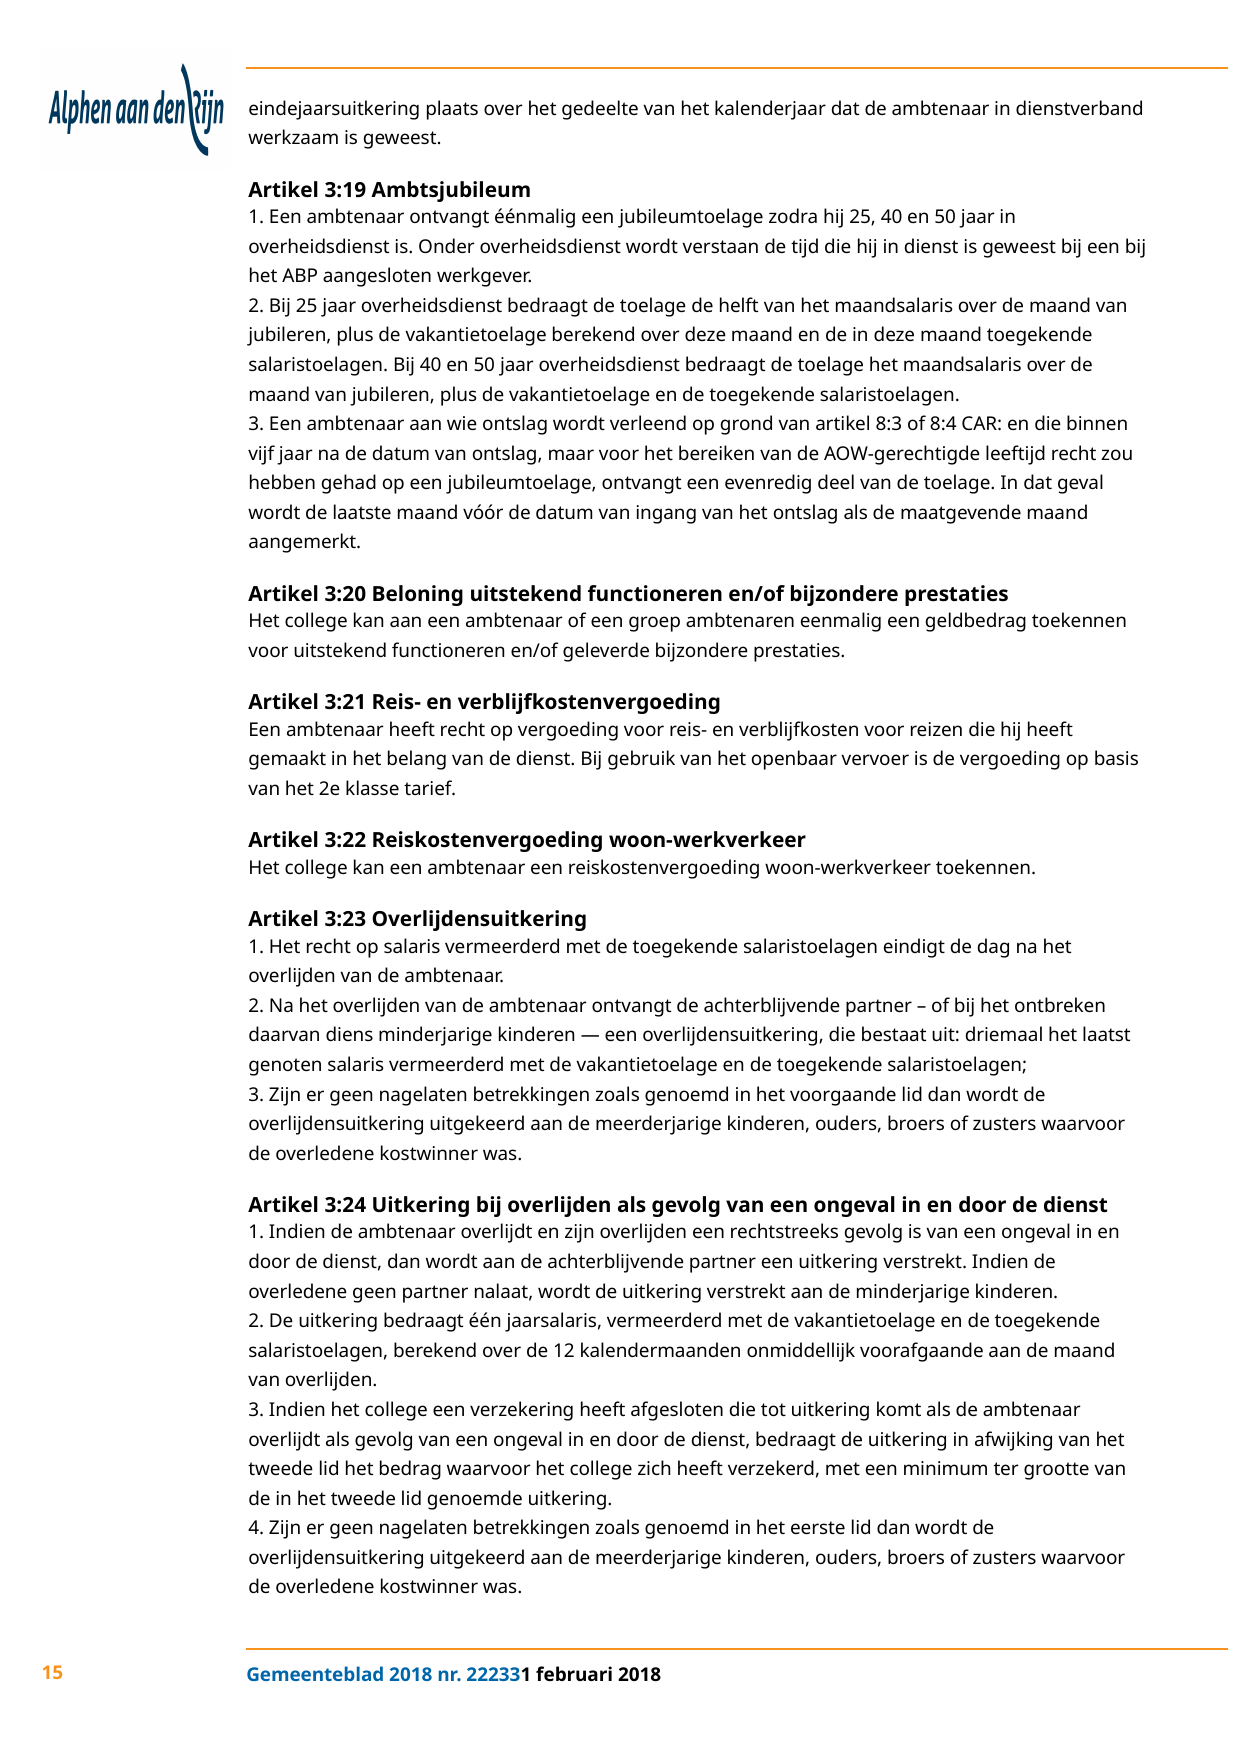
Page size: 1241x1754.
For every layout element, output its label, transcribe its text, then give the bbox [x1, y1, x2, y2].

text 1. Het recht op salaris vermeerderd met de toegekende salaristoelagen eindigt de dag na het overlijden van de ambtenaar. [248, 933, 1152, 988]
picture [41, 47, 231, 172]
text Artikel 3:22 Reiskostenvergoeding woon-werkverkeer [248, 826, 1152, 854]
text 1. Indien de ambtenaar overlijdt en zijn overlijden een rechtstreeks gevolg is van een ongeval in en door de dienst, dan wordt aan de achterblijvende partner een uitkering verstrekt. Indien de overledene geen partner nalaat, wordt de uitkering verstrekt aan de minderjarige kinderen. [248, 1219, 1152, 1304]
text 3. Indien het college een verzekering heeft afgesloten die tot uitkering komt als de ambtenaar overlijdt als gevolg van een ongeval in en door de dienst, bedraagt de uitkering in afwijking van het tweede lid het bedrag waarvoor het college zich heeft verzekerd, met een minimum ter grootte van de in het tweede lid genoemde uitkering. [248, 1396, 1152, 1511]
text Artikel 3:19 Ambtsjubileum [248, 175, 1152, 203]
text 2. De uitkering bedraagt één jaarsalaris, vermeerderd met de vakantietoelage en de toegekende salaristoelagen, berekend over de 12 kalendermaanden onmiddellijk voorafgaande aan de maand van overlijden. [248, 1307, 1152, 1392]
text 2. Na het overlijden van de ambtenaar ontvangt de achterblijvende partner – of bij het ontbreken daarvan diens minderjarige kinderen — een overlijdensuitkering, die bestaat uit: driemaal het laatst genoten salaris vermeerderd met de vakantietoelage en de toegekende salaristoelagen; [248, 992, 1152, 1077]
text 3. Zijn er geen nagelaten betrekkingen zoals genoemd in het voorgaande lid dan wordt de overlijdensuitkering uitgekeerd aan de meerderjarige kinderen, ouders, broers of zusters waarvoor de overledene kostwinner was. [248, 1081, 1152, 1166]
text eindejaarsuitkering plaats over het gedeelte van het kalenderjaar dat de ambtenaar in dienstverband werkzaam is geweest. [248, 95, 1152, 150]
text Een ambtenaar heeft recht op vergoeding voor reis- en verblijfkosten voor reizen die hij heeft gemaakt in het belang van de dienst. Bij gebruik van het openbaar vervoer is de vergoeding op basis van het 2e klasse tarief. [248, 716, 1152, 801]
text Artikel 3:23 Overlijdensuitkering [248, 904, 1152, 933]
text Artikel 3:21 Reis- en verblijfkostenvergoeding [248, 687, 1152, 716]
text Artikel 3:20 Beloning uitstekend functioneren en/of bijzondere prestaties [248, 579, 1152, 607]
text Artikel 3:24 Uitkering bij overlijden als gevolg van een ongeval in en door de dienst [248, 1190, 1152, 1219]
text Het college kan aan een ambtenaar of een groep ambtenaren eenmalig een geldbedrag toekennen voor uitstekend functioneren en/of geleverde bijzondere prestaties. [248, 607, 1152, 663]
text 1. Een ambtenaar ontvangt éénmalig een jubileumtoelage zodra hij 25, 40 en 50 jaar in overheidsdienst is. Onder overheidsdienst wordt verstaan de tijd die hij in dienst is geweest bij een bij het ABP aangesloten werkgever. [248, 203, 1152, 288]
text 3. Een ambtenaar aan wie ontslag wordt verleend op grond van artikel 8:3 of 8:4 CAR: en die binnen vijf jaar na de datum van ontslag, maar voor het bereiken van de AOW-gerechtigde leeftijd recht zou hebben gehad op een jubileumtoelage, ontvangt een evenredig deel van de toelage. In dat geval wordt de laatste maand vóór de datum van ingang van het ontslag als de maatgevende maand aangemerkt. [248, 410, 1152, 554]
text 4. Zijn er geen nagelaten betrekkingen zoals genoemd in het eerste lid dan wordt de overlijdensuitkering uitgekeerd aan de meerderjarige kinderen, ouders, broers of zusters waarvoor de overledene kostwinner was. [248, 1514, 1152, 1599]
text Het college kan een ambtenaar een reiskostenvergoeding woon-werkverkeer toekennen. [248, 854, 1152, 880]
text 2. Bij 25 jaar overheidsdienst bedraagt de toelage de helft van het maandsalaris over de maand van jubileren, plus de vakantietoelage berekend over deze maand en de in deze maand toegekende salaristoelagen. Bij 40 en 50 jaar overheidsdienst bedraagt de toelage het maandsalaris over de maand van jubileren, plus de vakantietoelage en de toegekende salaristoelagen. [248, 292, 1152, 406]
